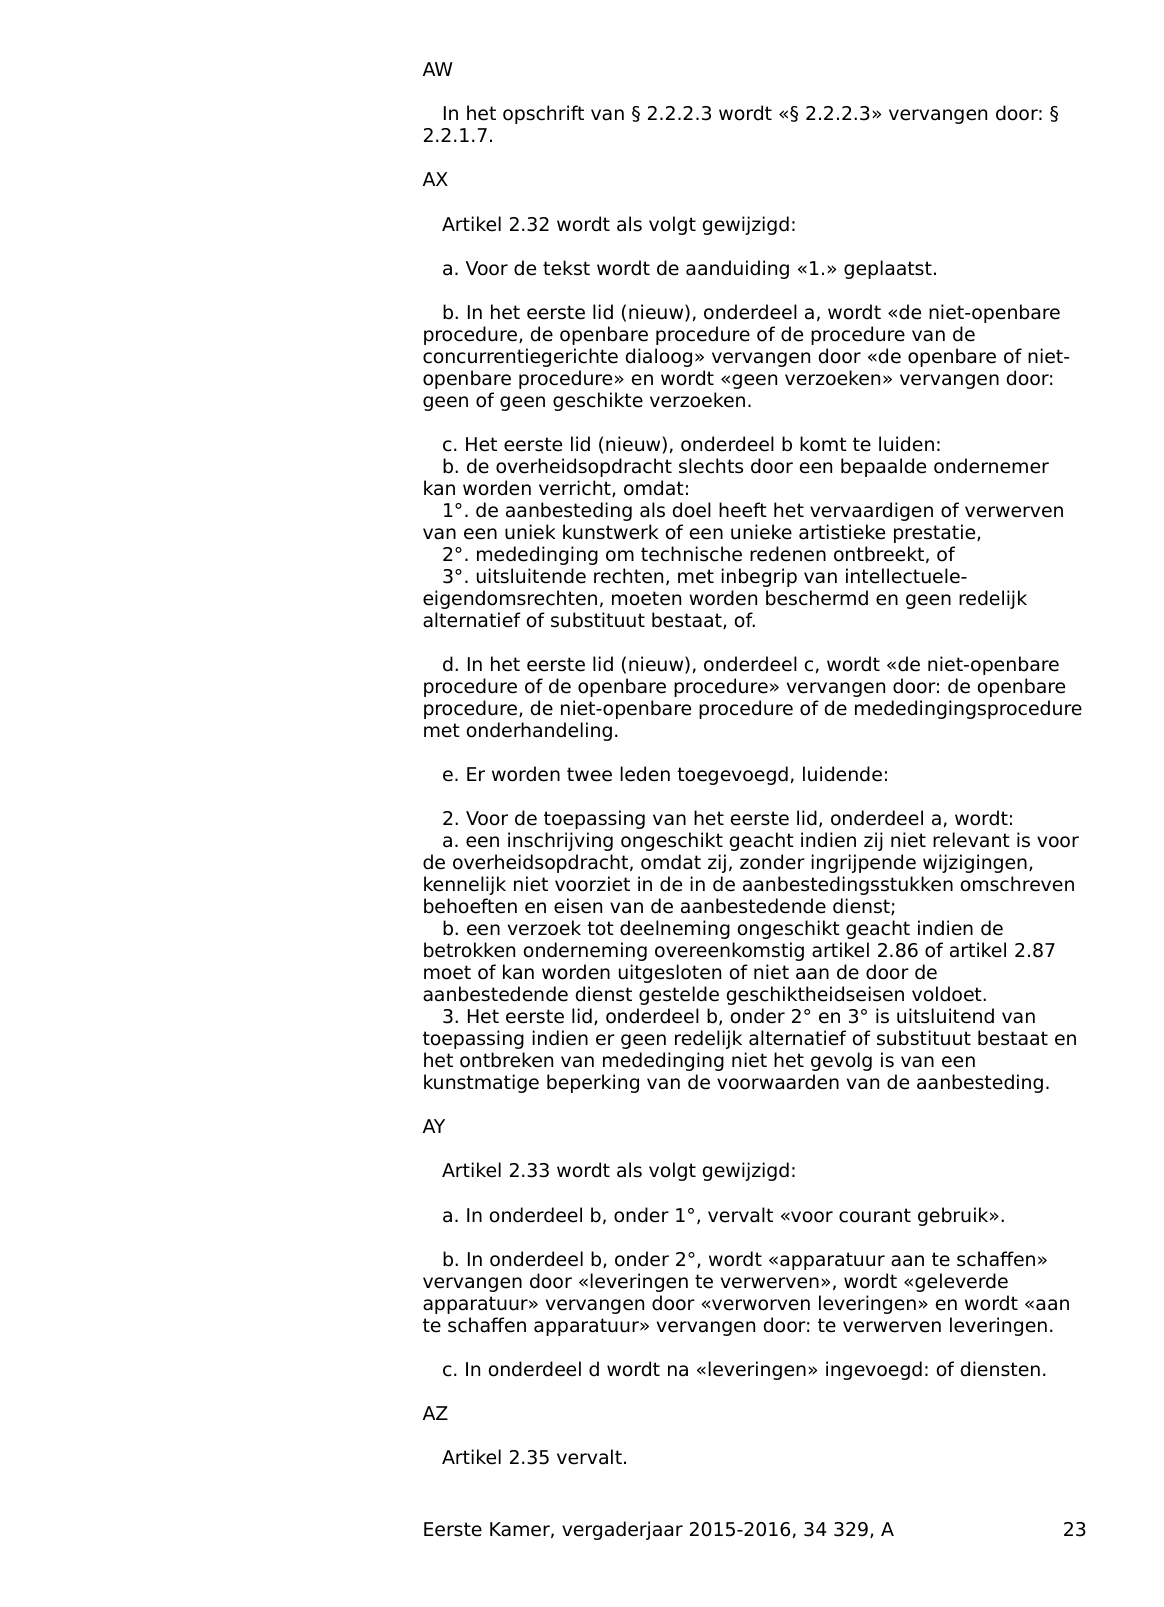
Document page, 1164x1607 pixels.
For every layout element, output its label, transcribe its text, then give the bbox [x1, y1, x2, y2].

text Artikel 2.35 vervalt. [422, 1447, 1087, 1469]
text Artikel 2.33 wordt als volgt gewijzigd: [422, 1160, 1087, 1182]
text 3°. uitsluitende rechten, met inbegrip van intellectuele-eigendomsrechten, moeten worden beschermd en geen redelijk alternatief of substituut bestaat, of. [422, 566, 1087, 632]
text AW [422, 59, 1087, 81]
text AZ [422, 1403, 1087, 1425]
text 1°. de aanbesteding als doel heeft het vervaardigen of verwerven van een uniek kunstwerk of een unieke artistieke prestatie, [422, 500, 1087, 544]
text b. de overheidsopdracht slechts door een bepaalde ondernemer kan worden verricht, omdat: [422, 456, 1087, 500]
text b. een verzoek tot deelneming ongeschikt geacht indien de betrokken onderneming overeenkomstig artikel 2.86 of artikel 2.87 moet of kan worden uitgesloten of niet aan de door de aanbestedende dienst gestelde geschiktheidseisen voldoet. [422, 918, 1087, 1006]
text c. Het eerste lid (nieuw), onderdeel b komt te luiden: [422, 434, 1087, 456]
text b. In onderdeel b, onder 2°, wordt «apparatuur aan te schaffen» vervangen door «leveringen te verwerven», wordt «geleverde apparatuur» vervangen door «verworven leveringen» en wordt «aan te schaffen apparatuur» vervangen door: te verwerven leveringen. [422, 1249, 1087, 1337]
text AY [422, 1116, 1087, 1138]
text Artikel 2.32 wordt als volgt gewijzigd: [422, 213, 1087, 236]
text a. Voor de tekst wordt de aanduiding «1.» geplaatst. [422, 258, 1087, 280]
text AX [422, 169, 1087, 191]
text 3. Het eerste lid, onderdeel b, onder 2° en 3° is uitsluitend van toepassing indien er geen redelijk alternatief of substituut bestaat en het ontbreken van mededinging niet het gevolg is van een kunstmatige beperking van de voorwaarden van de aanbesteding. [422, 1006, 1087, 1094]
text 2°. mededinging om technische redenen ontbreekt, of [422, 544, 1087, 566]
text In het opschrift van § 2.2.2.3 wordt «§ 2.2.2.3» vervangen door: § 2.2.1.7. [422, 103, 1087, 147]
text c. In onderdeel d wordt na «leveringen» ingevoegd: of diensten. [422, 1359, 1087, 1381]
text e. Er worden twee leden toegevoegd, luidende: [422, 764, 1087, 786]
text 2. Voor de toepassing van het eerste lid, onderdeel a, wordt: [422, 808, 1087, 830]
text a. In onderdeel b, onder 1°, vervalt «voor courant gebruik». [422, 1204, 1087, 1226]
text d. In het eerste lid (nieuw), onderdeel c, wordt «de niet-openbare procedure of de openbare procedure» vervangen door: de openbare procedure, de niet-openbare procedure of de mededingingsprocedure met onderhandeling. [422, 654, 1087, 742]
text b. In het eerste lid (nieuw), onderdeel a, wordt «de niet-openbare procedure, de openbare procedure of de procedure van de concurrentiegerichte dialoog» vervangen door «de openbare of niet-openbare procedure» en wordt «geen verzoeken» vervangen door: geen of geen geschikte verzoeken. [422, 302, 1087, 412]
text a. een inschrijving ongeschikt geacht indien zij niet relevant is voor de overheidsopdracht, omdat zij, zonder ingrijpende wijzigingen, kennelijk niet voorziet in de in de aanbestedingsstukken omschreven behoeften en eisen van de aanbestedende dienst; [422, 830, 1087, 918]
